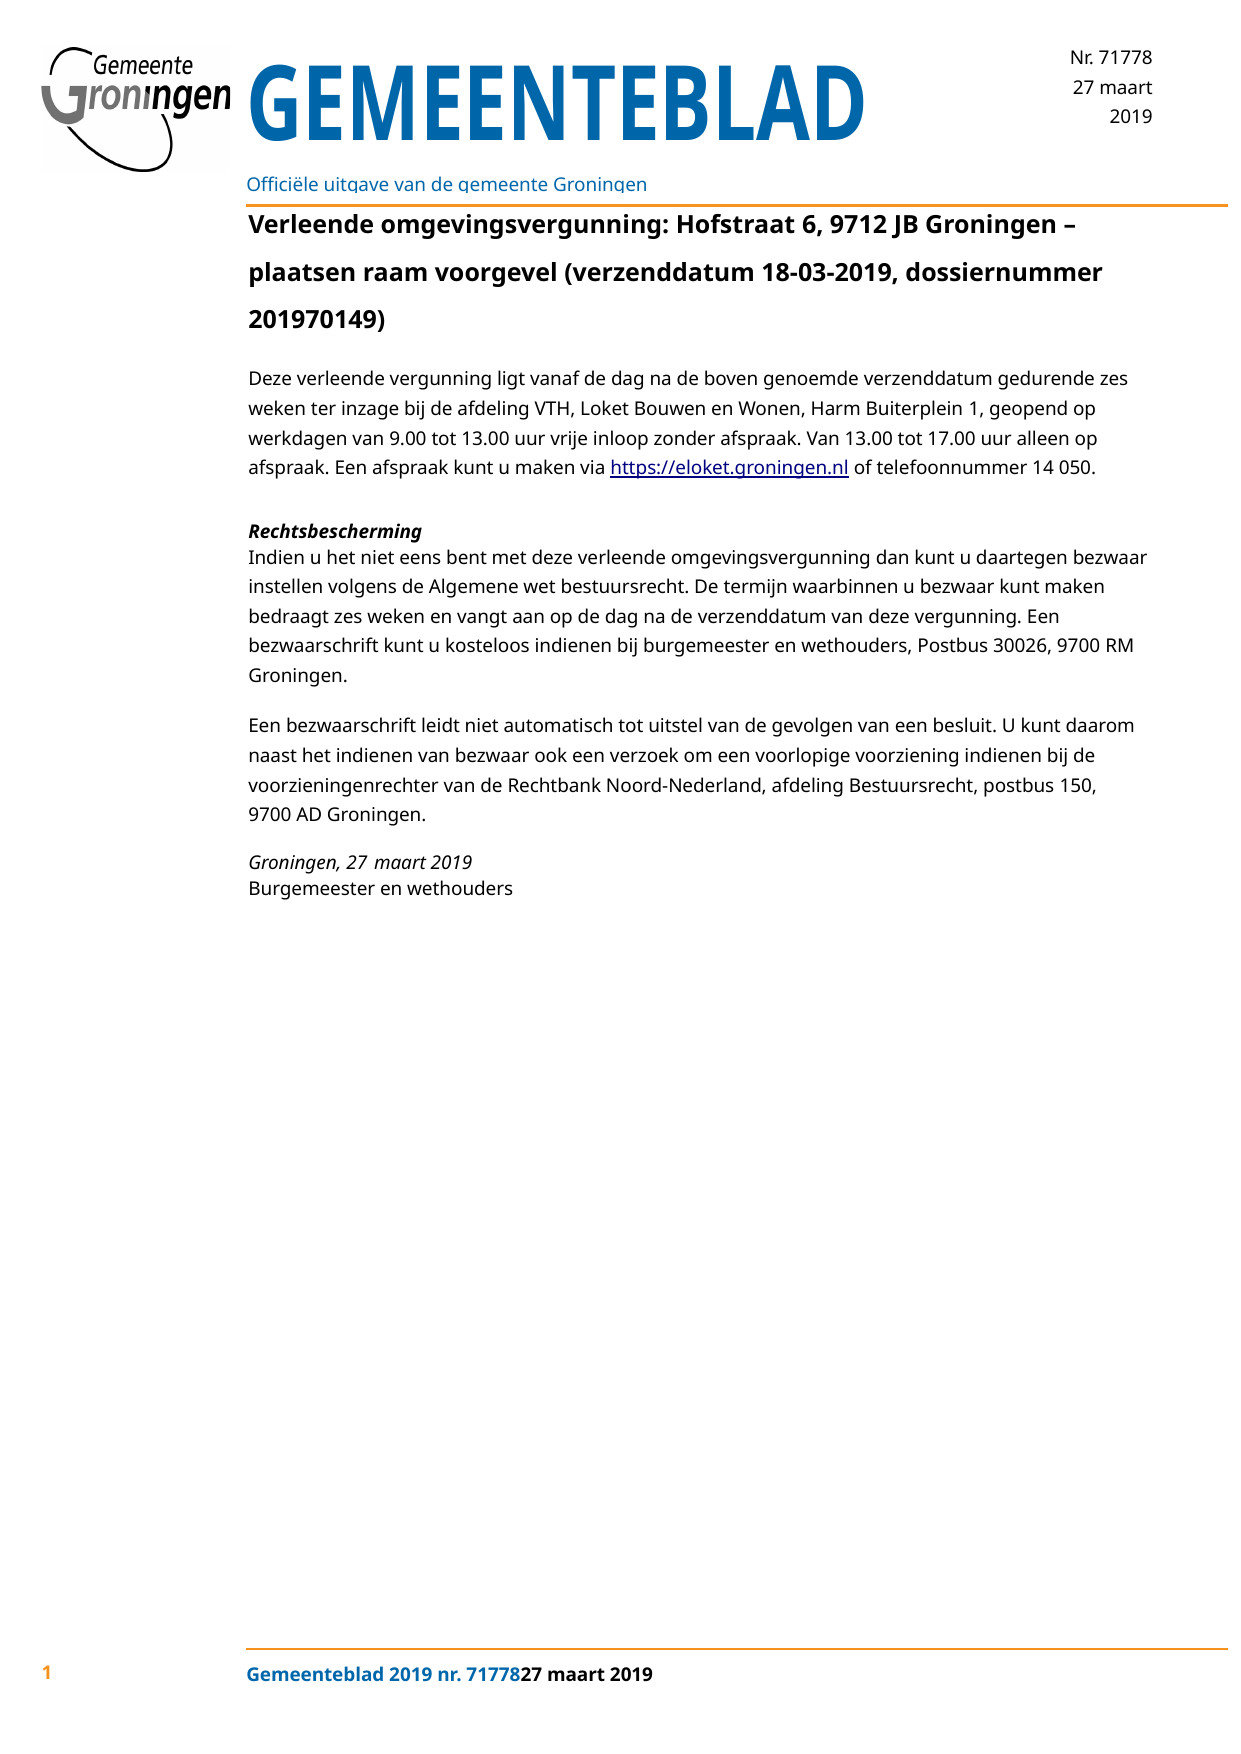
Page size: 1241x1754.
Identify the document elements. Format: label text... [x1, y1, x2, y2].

text Groningen, 27 maart 2019 [248, 849, 1152, 875]
text Indien u het niet eens bent met deze verleende omgevingsvergunning dan kunt u daartegen bezwaar instellen volgens de Algemene wet bestuursrecht. De termijn waarbinnen u bezwaar kunt maken bedraagt zes weken en vangt aan op de dag na de verzenddatum van deze vergunning. Een bezwaarschrift kunt u kosteloos indienen bij burgemeester en wethouders, Postbus 30026, 9700 RM Groningen. [248, 544, 1152, 688]
text Burgemeester en wethouders [248, 875, 1152, 901]
text Deze verleende vergunning ligt vanaf de dag na de boven genoemde verzenddatum gedurende zes weken ter inzage bij de afdeling VTH, Loket Bouwen en Wonen, Harm Buiterplein 1, geopend op werkdagen van 9.00 tot 13.00 uur vrije inloop zonder afspraak. Van 13.00 tot 17.00 uur alleen op afspraak. Een afspraak kunt u maken via https://eloket.groningen.nl of telefoonnummer 14 050. [248, 366, 1152, 480]
text Verleende omgevingsvergunning: Hofstraat 6, 9712 JB Groningen – plaatsen raam voorgevel (verzenddatum 18-03-2019, dossiernummer 201970149) [248, 207, 1152, 336]
text Rechtsbescherming [248, 518, 1152, 544]
text Een bezwaarschrift leidt niet automatisch tot uitstel van de gevolgen van een besluit. U kunt daarom naast het indienen van bezwaar ook een verzoek om een voorlopige voorziening indienen bij de voorzieningenrechter van de Rechtbank Noord-Nederland, afdeling Bestuursrecht, postbus 150, 9700 AD Groningen. [248, 713, 1152, 827]
picture [41, 47, 231, 172]
